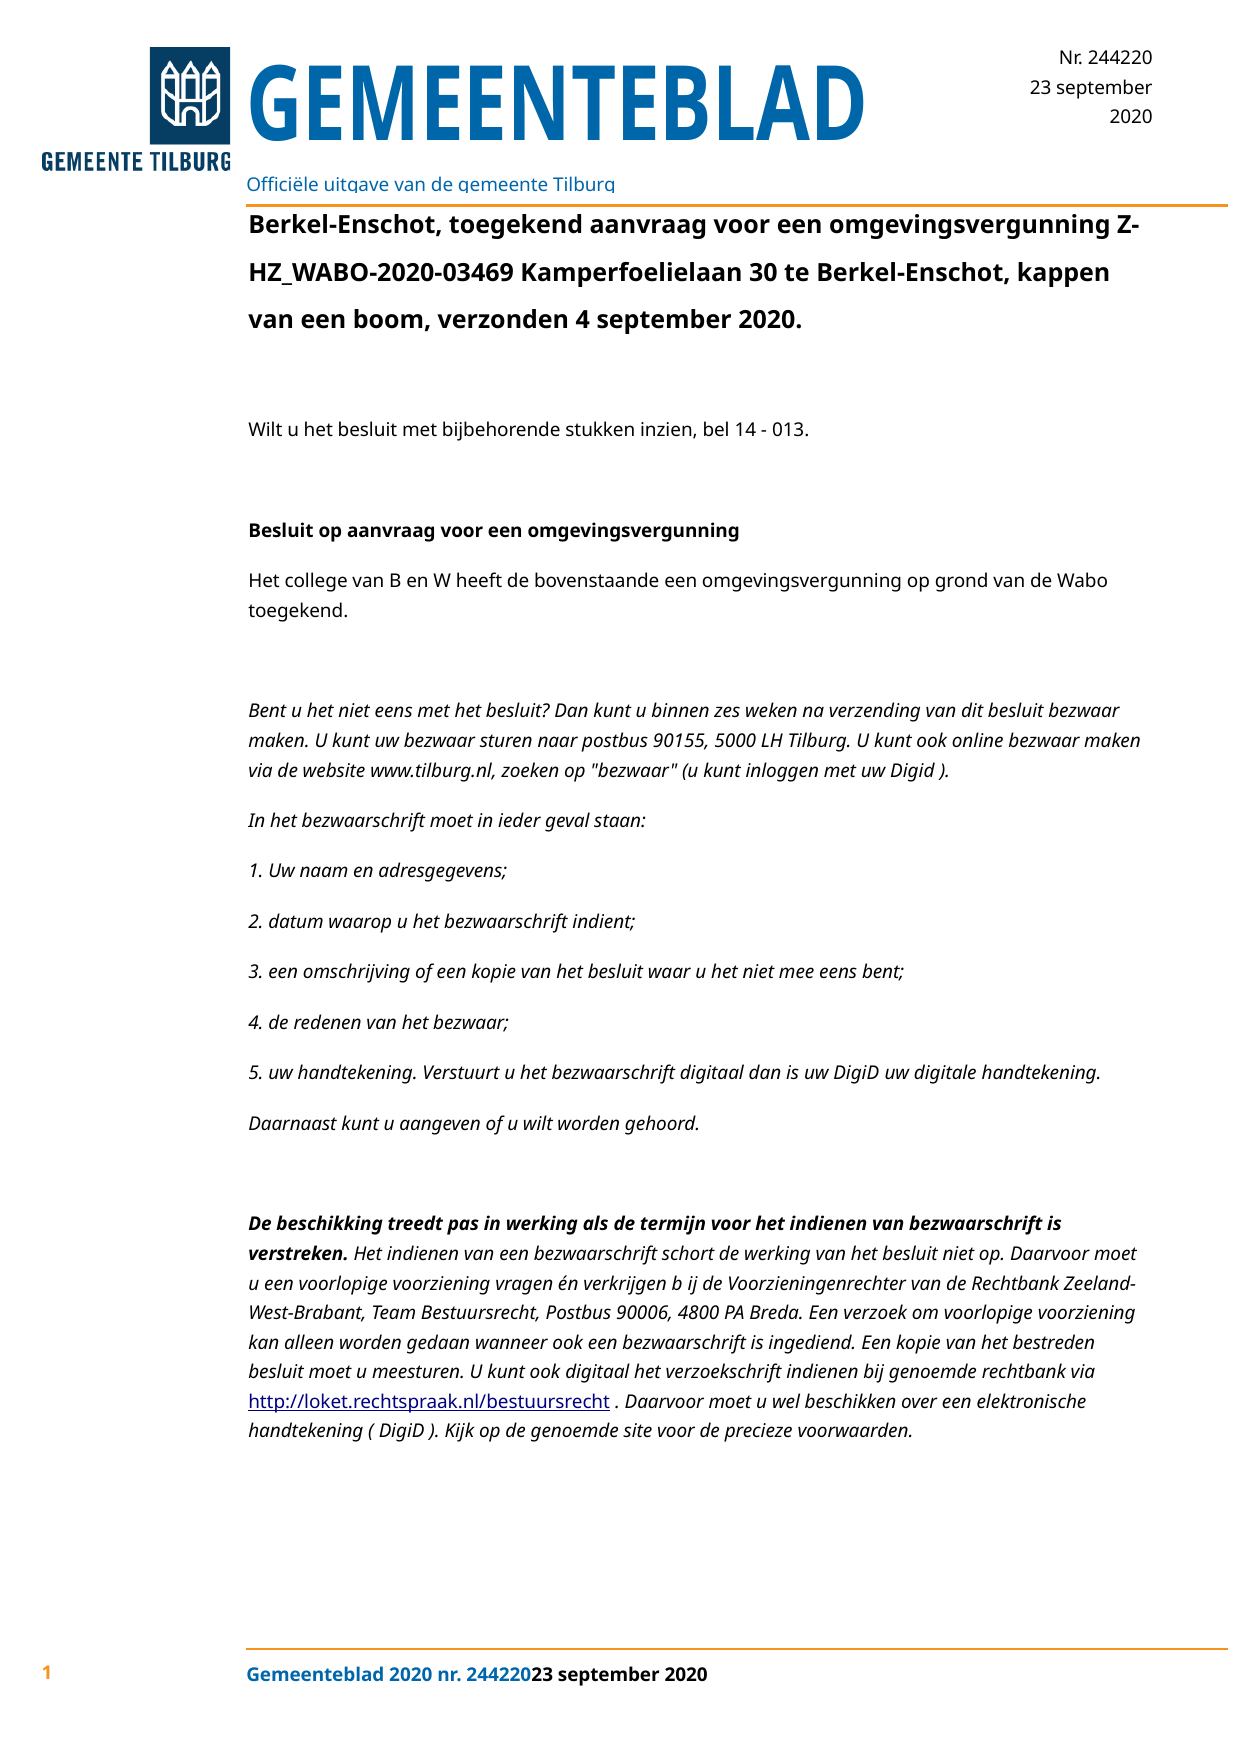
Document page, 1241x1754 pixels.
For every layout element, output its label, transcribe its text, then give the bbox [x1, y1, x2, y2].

picture [41, 47, 231, 172]
text 1. Uw naam en adresgegevens; [248, 858, 1152, 883]
text Berkel-Enschot, toegekend aanvraag voor een omgevingsvergunning Z-HZ_WABO-2020-03469 Kamperfoelielaan 30 te Berkel-Enschot, kappen van een boom, verzonden 4 september 2020. [248, 207, 1152, 336]
text In het bezwaarschrift moet in ieder geval staan: [248, 807, 1152, 833]
text Het college van B en W heeft de bovenstaande een omgevingsvergunning op grond van de Wabo toegekend. [248, 567, 1152, 622]
text Besluit op aanvraag voor een omgevingsvergunning [248, 517, 1152, 542]
text Daarnaast kunt u aangeven of u wilt worden gehoord. [248, 1110, 1152, 1135]
text De beschikking treedt pas in werking als de termijn voor het indienen van bezwaarschrift is verstreken. Het indienen van een bezwaarschrift schort de werking van het besluit niet op. Daarvoor moet u een voorlopige voorziening vragen én verkrijgen b ij de Voorzieningenrechter van de Rechtbank Zeeland-West-Brabant, Team Bestuursrecht, Postbus 90006, 4800 PA Breda. Een verzoek om voorlopige voorziening kan alleen worden gedaan wanneer ook een bezwaarschrift is ingediend. Een kopie van het bestreden besluit moet u meesturen. U kunt ook digitaal het verzoekschrift indienen bij genoemde rechtbank via http://loket.rechtspraak.nl/bestuursrecht . Daarvoor moet u wel beschikken over een elektronische handtekening ( DigiD ). Kijk op de genoemde site voor de precieze voorwaarden. [248, 1211, 1152, 1443]
text 5. uw handtekening. Verstuurt u het bezwaarschrift digitaal dan is uw DigiD uw digitale handtekening. [248, 1059, 1152, 1085]
text 2. datum waarop u het bezwaarschrift indient; [248, 908, 1152, 934]
text 3. een omschrijving of een kopie van het besluit waar u het niet mee eens bent; [248, 958, 1152, 984]
text Bent u het niet eens met het besluit? Dan kunt u binnen zes weken na verzending van dit besluit bezwaar maken. U kunt uw bezwaar sturen naar postbus 90155, 5000 LH Tilburg. U kunt ook online bezwaar maken via de website www.tilburg.nl, zoeken op "bezwaar" (u kunt inloggen met uw Digid ). [248, 698, 1152, 782]
text 4. de redenen van het bezwaar; [248, 1009, 1152, 1034]
text Wilt u het besluit met bijbehorende stukken inzien, bel 14 - 013. [248, 416, 1152, 442]
